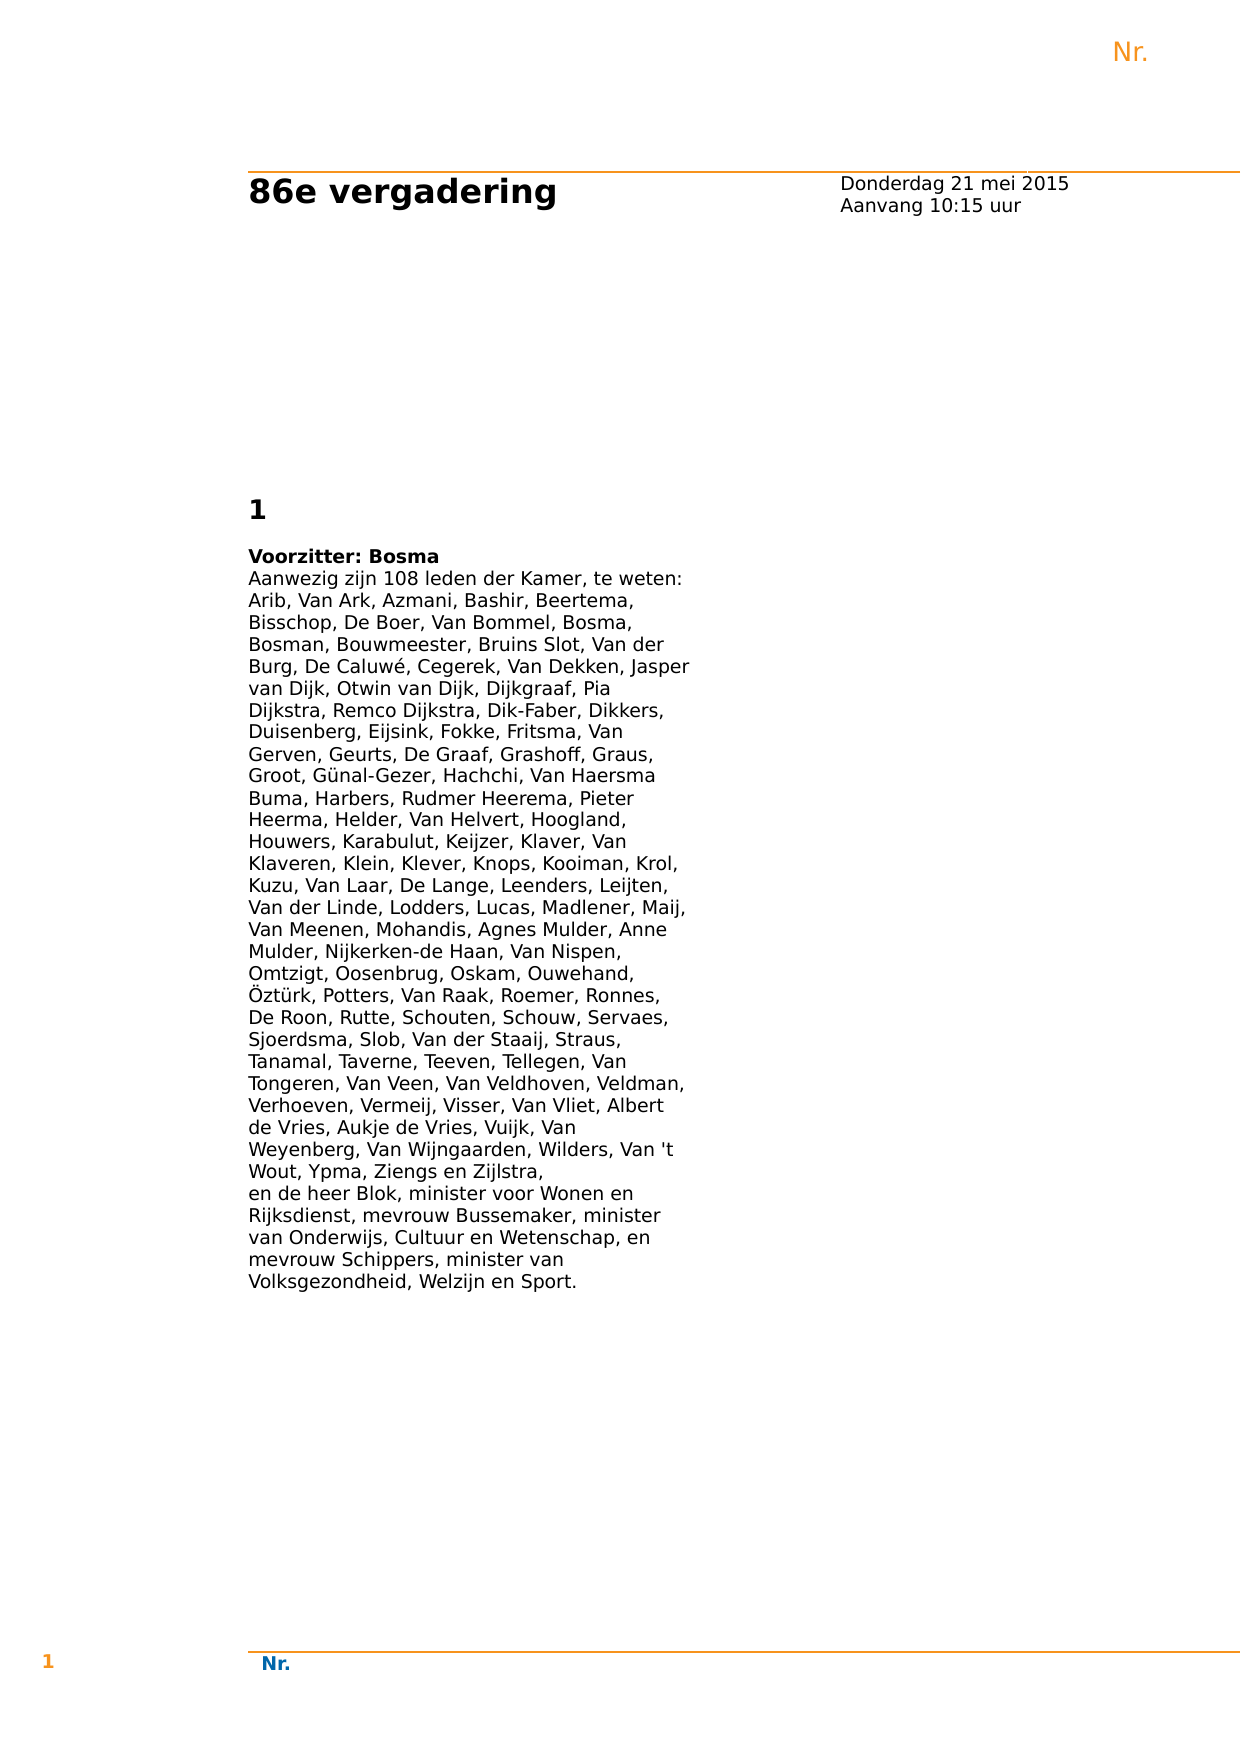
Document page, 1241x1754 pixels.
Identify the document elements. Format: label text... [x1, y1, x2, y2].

title 1 [248, 494, 691, 526]
table_header 86e vergadering [248, 173, 840, 217]
text Aanwezig zijn 108 leden der Kamer, te weten: [248, 568, 691, 589]
text Arib, Van Ark, Azmani, Bashir, Beertema, Bisschop, De Boer, Van Bommel, Bosma, Bosman, Bouwmeester, Bruins Slot, Van der Burg, De Caluwé, Cegerek, Van Dekken, Jasper van Dijk, Otwin van Dijk, Dijkgraaf, Pia Dijkstra, Remco Dijkstra, Dik-Faber, Dikkers, Duisenberg, Eijsink, Fokke, Fritsma, Van Gerven, Geurts, De Graaf, Grashoff, Graus, Groot, Günal-Gezer, Hachchi, Van Haersma Buma, Harbers, Rudmer Heerema, Pieter Heerma, Helder, Van Helvert, Hoogland, Houwers, Karabulut, Keijzer, Klaver, Van Klaveren, Klein, Klever, Knops, Kooiman, Krol, Kuzu, Van Laar, De Lange, Leenders, Leijten, Van der Linde, Lodders, Lucas, Madlener, Maij, Van Meenen, Mohandis, Agnes Mulder, Anne Mulder, Nijkerken-de Haan, Van Nispen, Omtzigt, Oosenbrug, Oskam, Ouwehand, Öztürk, Potters, Van Raak, Roemer, Ronnes, De Roon, Rutte, Schouten, Schouw, Servaes, Sjoerdsma, Slob, Van der Staaij, Straus, Tanamal, Taverne, Teeven, Tellegen, Van Tongeren, Van Veen, Van Veldhoven, Veldman, Verhoeven, Vermeij, Visser, Van Vliet, Albert de Vries, Aukje de Vries, Vuijk, Van Weyenberg, Van Wijngaarden, Wilders, Van 't Wout, Ypma, Ziengs en Zijlstra, [248, 589, 691, 1183]
text en de heer Blok, minister voor Wonen en Rijksdienst, mevrouw Bussemaker, minister van Onderwijs, Cultuur en Wetenschap, en mevrouw Schippers, minister van Volksgezondheid, Welzijn en Sport. [248, 1183, 691, 1293]
text Voorzitter: Bosma [248, 546, 691, 568]
table_cell Aanvang 10:15 uur [840, 195, 1163, 217]
table_header Donderdag 21 mei 2015 [840, 173, 1163, 195]
